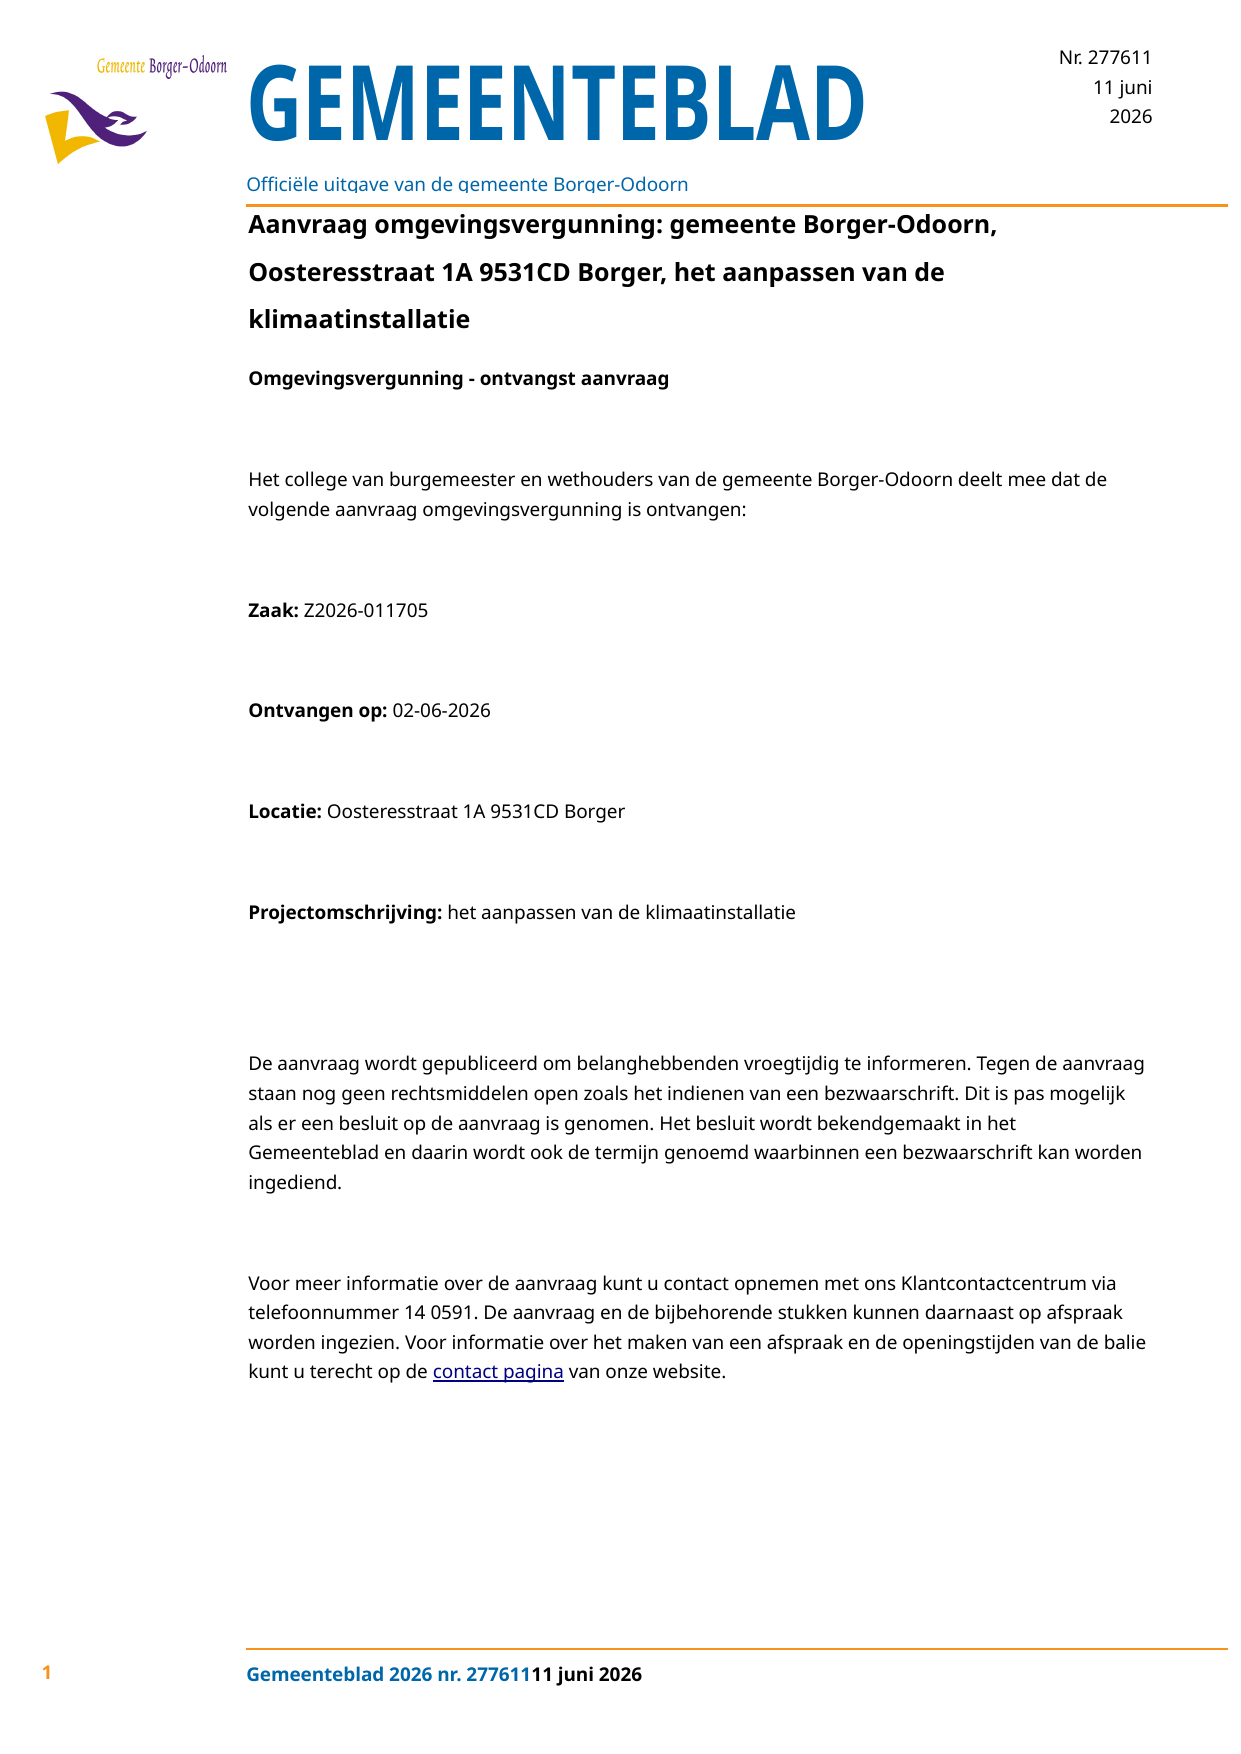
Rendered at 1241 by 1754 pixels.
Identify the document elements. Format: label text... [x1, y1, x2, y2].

text Voor meer informatie over de aanvraag kunt u contact opnemen met ons Klantcontactcentrum via telefoonnummer 14 0591. De aanvraag en de bijbehorende stukken kunnen daarnaast op afspraak worden ingezien. Voor informatie over het maken van een afspraak en de openingstijden van de balie kunt u terecht op de contact pagina van onze website. [248, 1270, 1152, 1384]
text Zaak: Z2026-011705 [248, 597, 1152, 622]
text Het college van burgemeester en wethouders van de gemeente Borger-Odoorn deelt mee dat de volgende aanvraag omgevingsvergunning is ontvangen: [248, 466, 1152, 522]
picture [41, 47, 231, 172]
text Projectomschrijving: het aanpassen van de klimaatinstallatie [248, 899, 1152, 925]
text Ontvangen op: 02-06-2026 [248, 698, 1152, 723]
text De aanvraag wordt gepubliceerd om belanghebbenden vroegtijdig te informeren. Tegen de aanvraag staan nog geen rechtsmiddelen open zoals het indienen van een bezwaarschrift. Dit is pas mogelijk als er een besluit op de aanvraag is genomen. Het besluit wordt bekendgemaakt in het Gemeenteblad en daarin wordt ook de termijn genoemd waarbinnen een bezwaarschrift kan worden ingediend. [248, 1051, 1152, 1194]
text Locatie: Oosteresstraat 1A 9531CD Borger [248, 798, 1152, 824]
text Aanvraag omgevingsvergunning: gemeente Borger-Odoorn, Oosteresstraat 1A 9531CD Borger, het aanpassen van de klimaatinstallatie [248, 207, 1152, 336]
text Omgevingsvergunning - ontvangst aanvraag [248, 366, 1152, 391]
